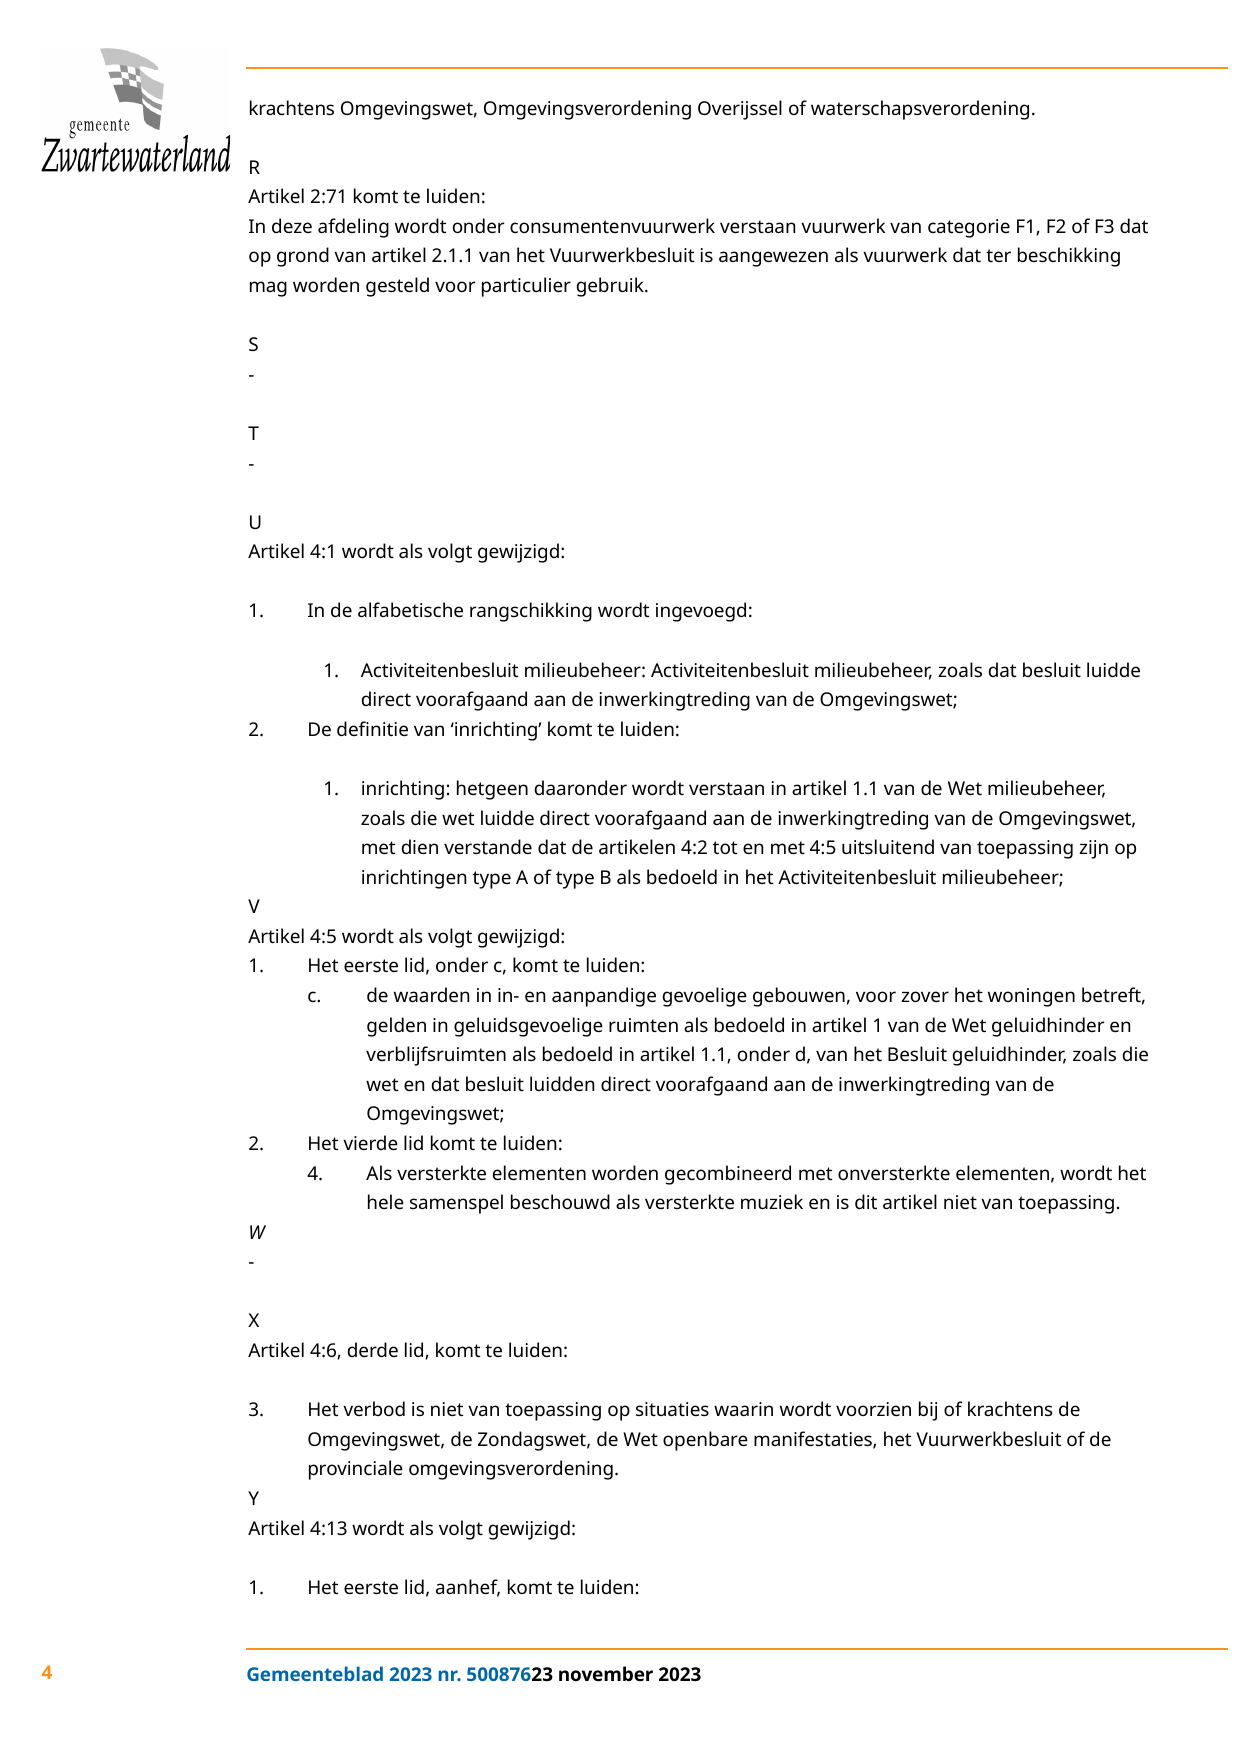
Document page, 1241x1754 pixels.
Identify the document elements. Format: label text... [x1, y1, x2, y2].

list Activiteitenbesluit milieubeheer: Activiteitenbesluit milieubeheer, zoals dat besluit luidde direct voorafgaand aan de inwerkingtreding van de Omgevingswet; [323, 657, 1152, 712]
text - [248, 1248, 1152, 1274]
list inrichting: hetgeen daaronder wordt verstaan in artikel 1.1 van de Wet milieubeheer, zoals die wet luidde direct voorafgaand aan de inwerkingtreding van de Omgevingswet, met dien verstande dat de artikelen 4:2 tot en met 4:5 uitsluitend van toepassing zijn op inrichtingen type A of type B als bedoeld in het Activiteitenbesluit milieubeheer; [323, 775, 1152, 890]
list In de alfabetische rangschikking wordt ingevoegd: [248, 598, 1152, 623]
text R [248, 154, 1152, 180]
text - [248, 361, 1152, 387]
text X [248, 1308, 1152, 1333]
text In deze afdeling wordt onder consumentenvuurwerk verstaan vuurwerk van categorie F1, F2 of F3 dat op grond van artikel 2.1.1 van het Vuurwerkbesluit is aangewezen als vuurwerk dat ter beschikking mag worden gesteld voor particulier gebruik. [248, 213, 1152, 298]
list Het eerste lid, onder c, komt te luiden: [248, 953, 1152, 978]
text Artikel 4:1 wordt als volgt gewijzigd: [248, 538, 1152, 564]
text - [248, 450, 1152, 476]
picture [41, 47, 231, 172]
list de waarden in in- en aanpandige gevoelige gebouwen, voor zover het woningen betreft, gelden in geluidsgevoelige ruimten als bedoeld in artikel 1 van de Wet geluidhinder en verblijfsruimten als bedoeld in artikel 1.1, onder d, van het Besluit geluidhinder, zoals die wet en dat besluit luidden direct voorafgaand aan de inwerkingtreding van de Omgevingswet; [307, 982, 1152, 1126]
text S [248, 331, 1152, 357]
list Als versterkte elementen worden gecombineerd met onversterkte elementen, wordt het hele samenspel beschouwd als versterkte muziek en is dit artikel niet van toepassing. [307, 1160, 1152, 1215]
text Y [248, 1485, 1152, 1511]
list Het eerste lid, aanhef, komt te luiden: [248, 1574, 1152, 1600]
list De definitie van ‘inrichting’ komt te luiden: [248, 716, 1152, 742]
text krachtens Omgevingswet, Omgevingsverordening Overijssel of waterschapsverordening. [248, 95, 1152, 121]
list Het vierde lid komt te luiden: [248, 1130, 1152, 1156]
text Artikel 4:5 wordt als volgt gewijzigd: [248, 923, 1152, 949]
text U [248, 509, 1152, 535]
text Artikel 4:13 wordt als volgt gewijzigd: [248, 1515, 1152, 1541]
text Artikel 4:6, derde lid, komt te luiden: [248, 1337, 1152, 1363]
text W [248, 1219, 1152, 1245]
list Het verbod is niet van toepassing op situaties waarin wordt voorzien bij of krachtens de Omgevingswet, de Zondagswet, de Wet openbare manifestaties, het Vuurwerkbesluit of de provinciale omgevingsverordening. [248, 1396, 1152, 1481]
text Artikel 2:71 komt te luiden: [248, 183, 1152, 209]
text T [248, 420, 1152, 446]
text V [248, 893, 1152, 919]
